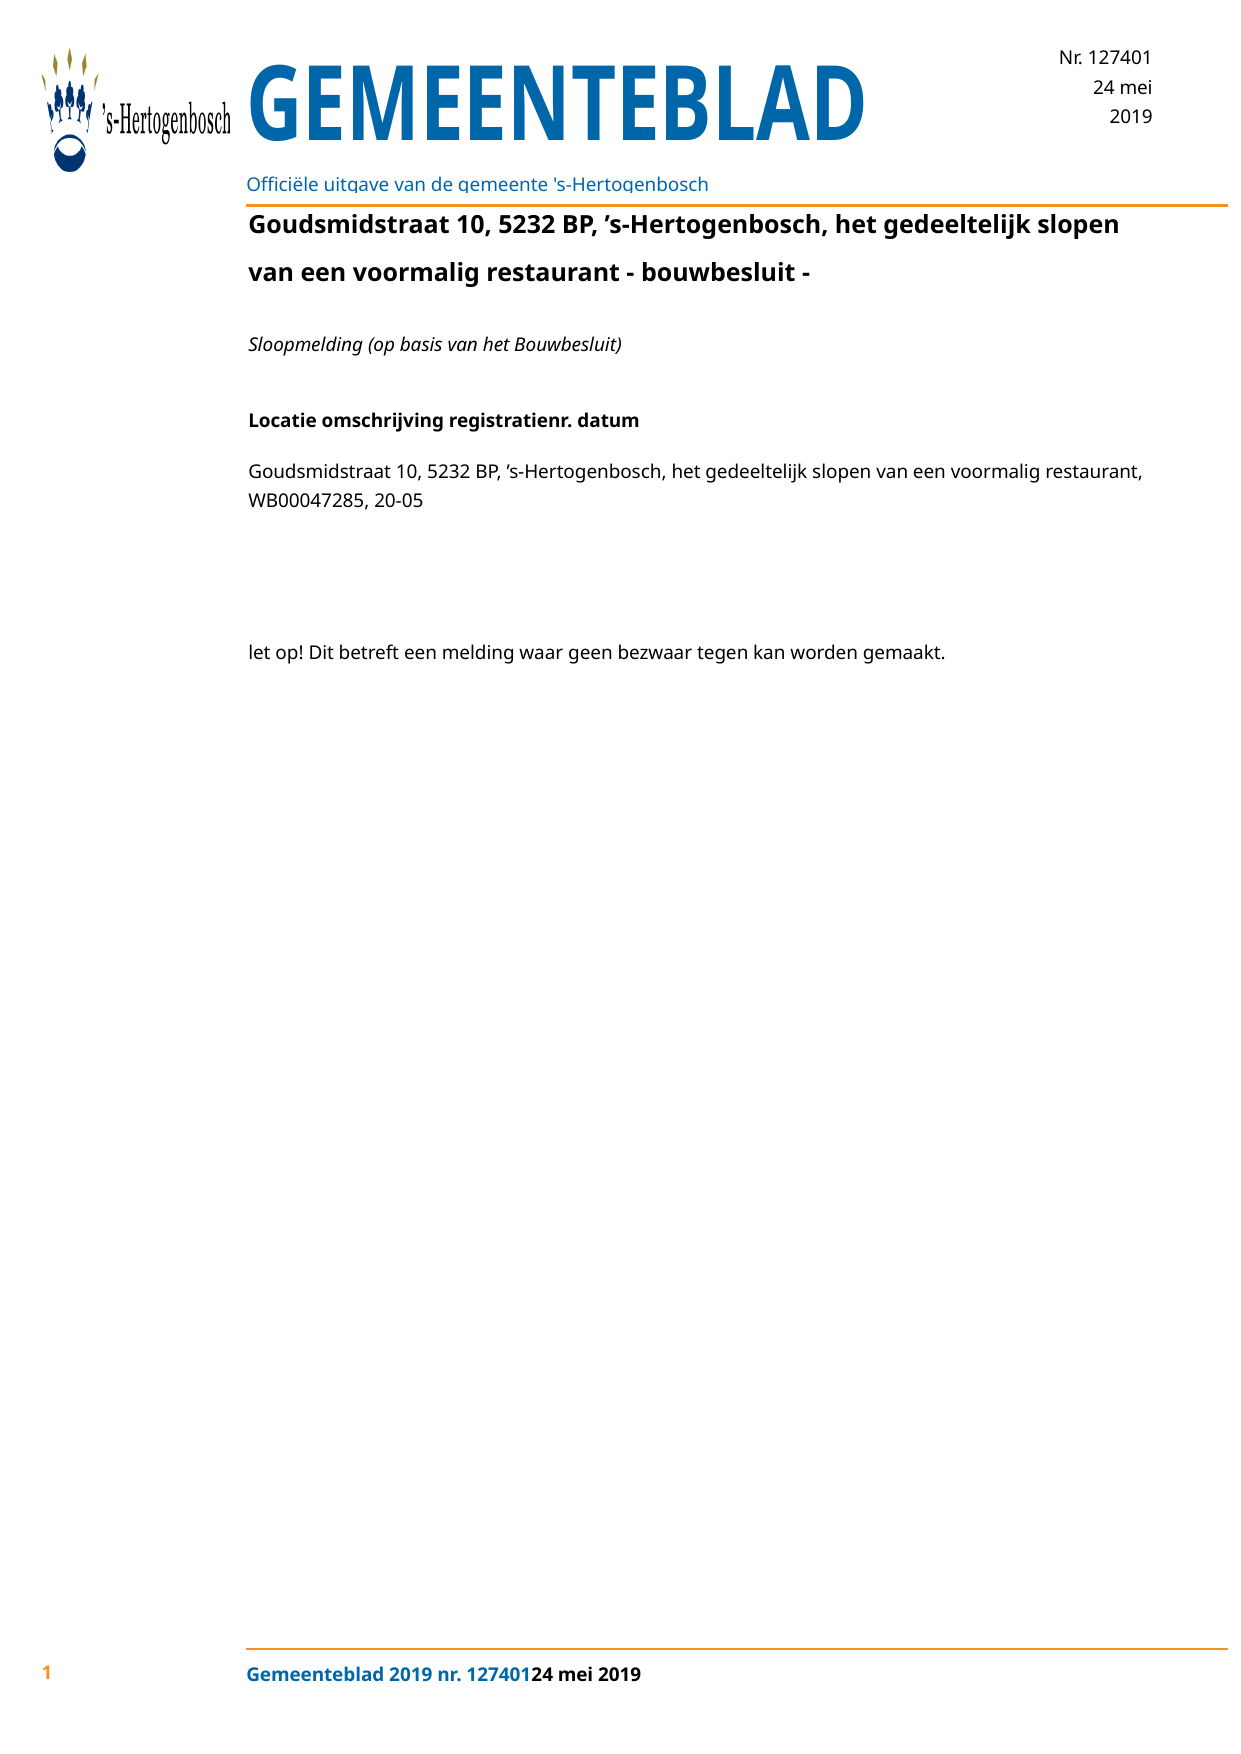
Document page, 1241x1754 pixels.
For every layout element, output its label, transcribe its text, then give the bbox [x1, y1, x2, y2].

picture [41, 47, 231, 172]
text Sloopmelding (op basis van het Bouwbesluit) [248, 331, 1152, 357]
text Locatie omschrijving registratienr. datum [248, 408, 1152, 433]
text let op! Dit betreft een melding waar geen bezwaar tegen kan worden gemaakt. [248, 639, 1152, 664]
text Goudsmidstraat 10, 5232 BP, ’s-Hertogenbosch, het gedeeltelijk slopen van een voormalig restaurant - bouwbesluit - [248, 207, 1152, 288]
text Goudsmidstraat 10, 5232 BP, ’s-Hertogenbosch, het gedeeltelijk slopen van een voormalig restaurant, WB00047285, 20-05 [248, 458, 1152, 513]
